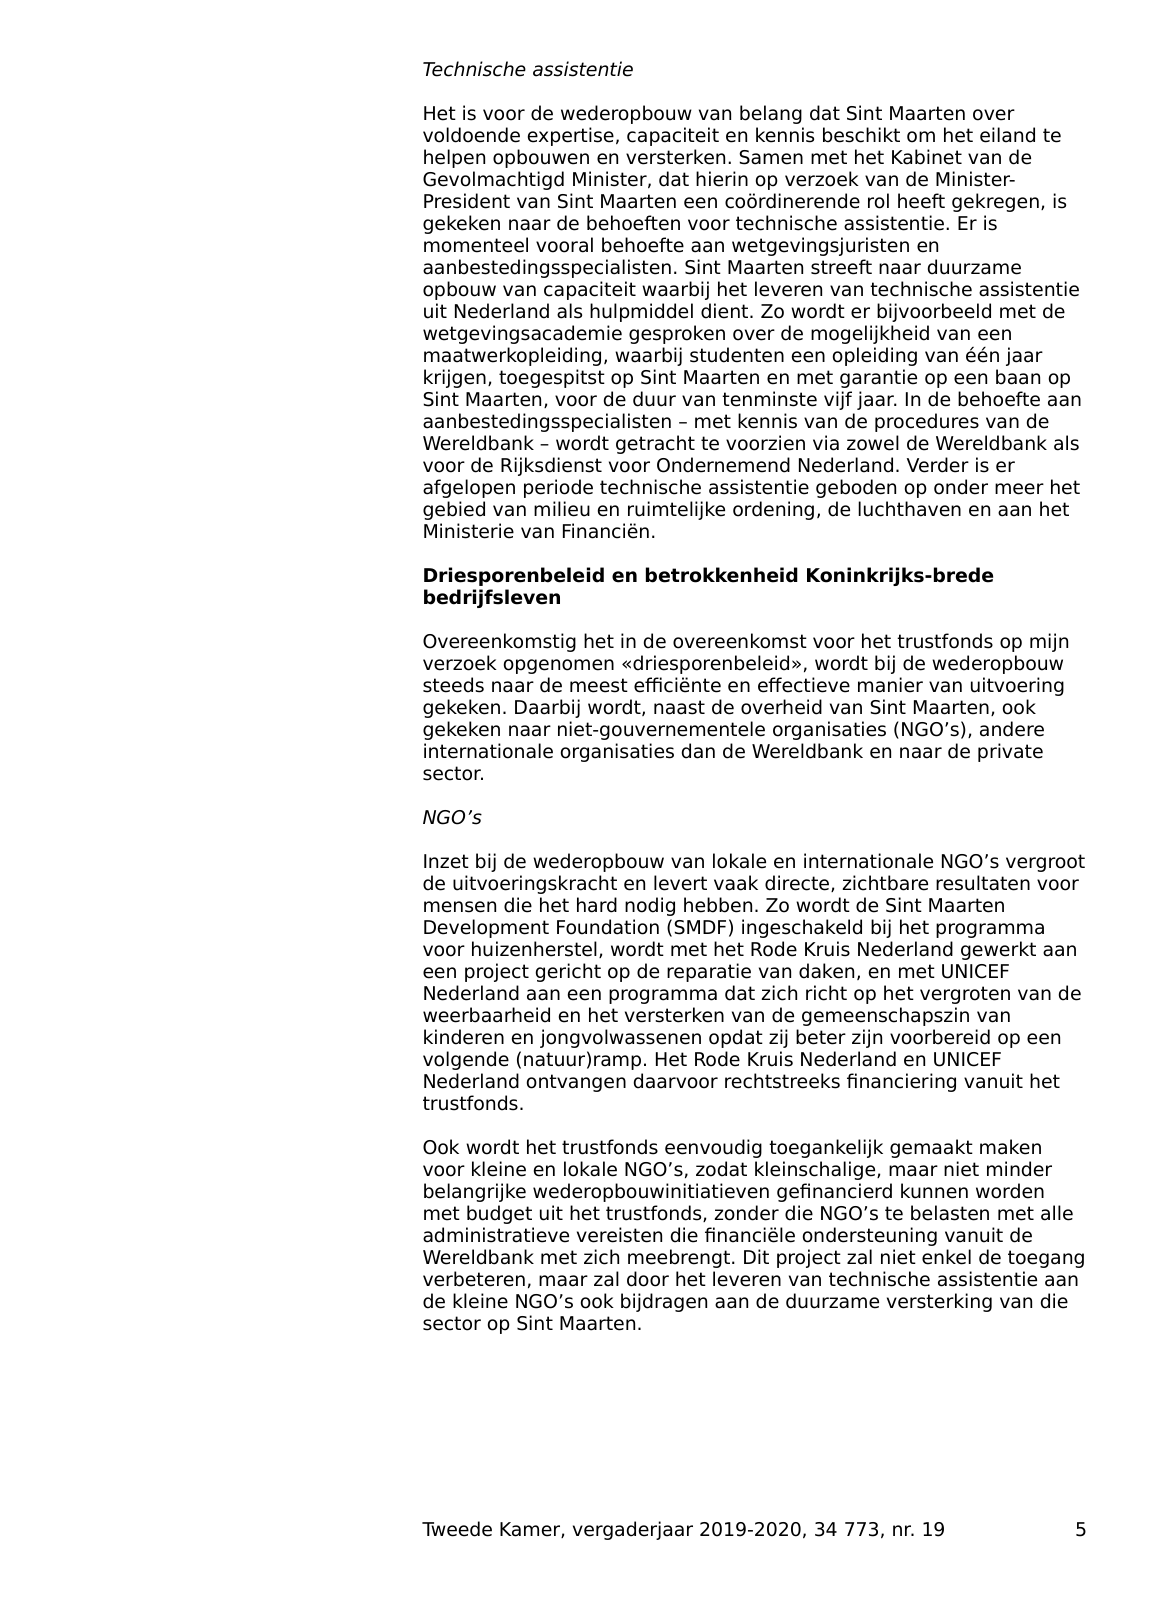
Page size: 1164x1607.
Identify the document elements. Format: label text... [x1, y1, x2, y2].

subtitle Driesporenbeleid en betrokkenheid Koninkrijks-brede bedrijfsleven [422, 565, 1087, 609]
subtitle NGO’s [422, 807, 1087, 829]
text Inzet bij de wederopbouw van lokale en internationale NGO’s vergroot de uitvoeringskracht en levert vaak directe, zichtbare resultaten voor mensen die het hard nodig hebben. Zo wordt de Sint Maarten Development Foundation (SMDF) ingeschakeld bij het programma voor huizenherstel, wordt met het Rode Kruis Nederland gewerkt aan een project gericht op de reparatie van daken, en met UNICEF Nederland aan een programma dat zich richt op het vergroten van de weerbaarheid en het versterken van de gemeenschapszin van kinderen en jongvolwassenen opdat zij beter zijn voorbereid op een volgende (natuur)ramp. Het Rode Kruis Nederland en UNICEF Nederland ontvangen daarvoor rechtstreeks financiering vanuit het trustfonds. [422, 851, 1087, 1115]
text Het is voor de wederopbouw van belang dat Sint Maarten over voldoende expertise, capaciteit en kennis beschikt om het eiland te helpen opbouwen en versterken. Samen met het Kabinet van de Gevolmachtigd Minister, dat hierin op verzoek van de Minister-President van Sint Maarten een coördinerende rol heeft gekregen, is gekeken naar de behoeften voor technische assistentie. Er is momenteel vooral behoefte aan wetgevingsjuristen en aanbestedingsspecialisten. Sint Maarten streeft naar duurzame opbouw van capaciteit waarbij het leveren van technische assistentie uit Nederland als hulpmiddel dient. Zo wordt er bijvoorbeeld met de wetgevingsacademie gesproken over de mogelijkheid van een maatwerkopleiding, waarbij studenten een opleiding van één jaar krijgen, toegespitst op Sint Maarten en met garantie op een baan op Sint Maarten, voor de duur van tenminste vijf jaar. In de behoefte aan aanbestedingsspecialisten – met kennis van de procedures van de Wereldbank – wordt getracht te voorzien via zowel de Wereldbank als voor de Rijksdienst voor Ondernemend Nederland. Verder is er afgelopen periode technische assistentie geboden op onder meer het gebied van milieu en ruimtelijke ordening, de luchthaven en aan het Ministerie van Financiën. [422, 103, 1087, 543]
subtitle Technische assistentie [422, 59, 1087, 81]
text Ook wordt het trustfonds eenvoudig toegankelijk gemaakt maken voor kleine en lokale NGO’s, zodat kleinschalige, maar niet minder belangrijke wederopbouwinitiatieven gefinancierd kunnen worden met budget uit het trustfonds, zonder die NGO’s te belasten met alle administratieve vereisten die financiële ondersteuning vanuit de Wereldbank met zich meebrengt. Dit project zal niet enkel de toegang verbeteren, maar zal door het leveren van technische assistentie aan de kleine NGO’s ook bijdragen aan de duurzame versterking van die sector op Sint Maarten. [422, 1137, 1087, 1335]
text Overeenkomstig het in de overeenkomst voor het trustfonds op mijn verzoek opgenomen «driesporenbeleid», wordt bij de wederopbouw steeds naar de meest efficiënte en effectieve manier van uitvoering gekeken. Daarbij wordt, naast de overheid van Sint Maarten, ook gekeken naar niet-gouvernementele organisaties (NGO’s), andere internationale organisaties dan de Wereldbank en naar de private sector. [422, 631, 1087, 785]
